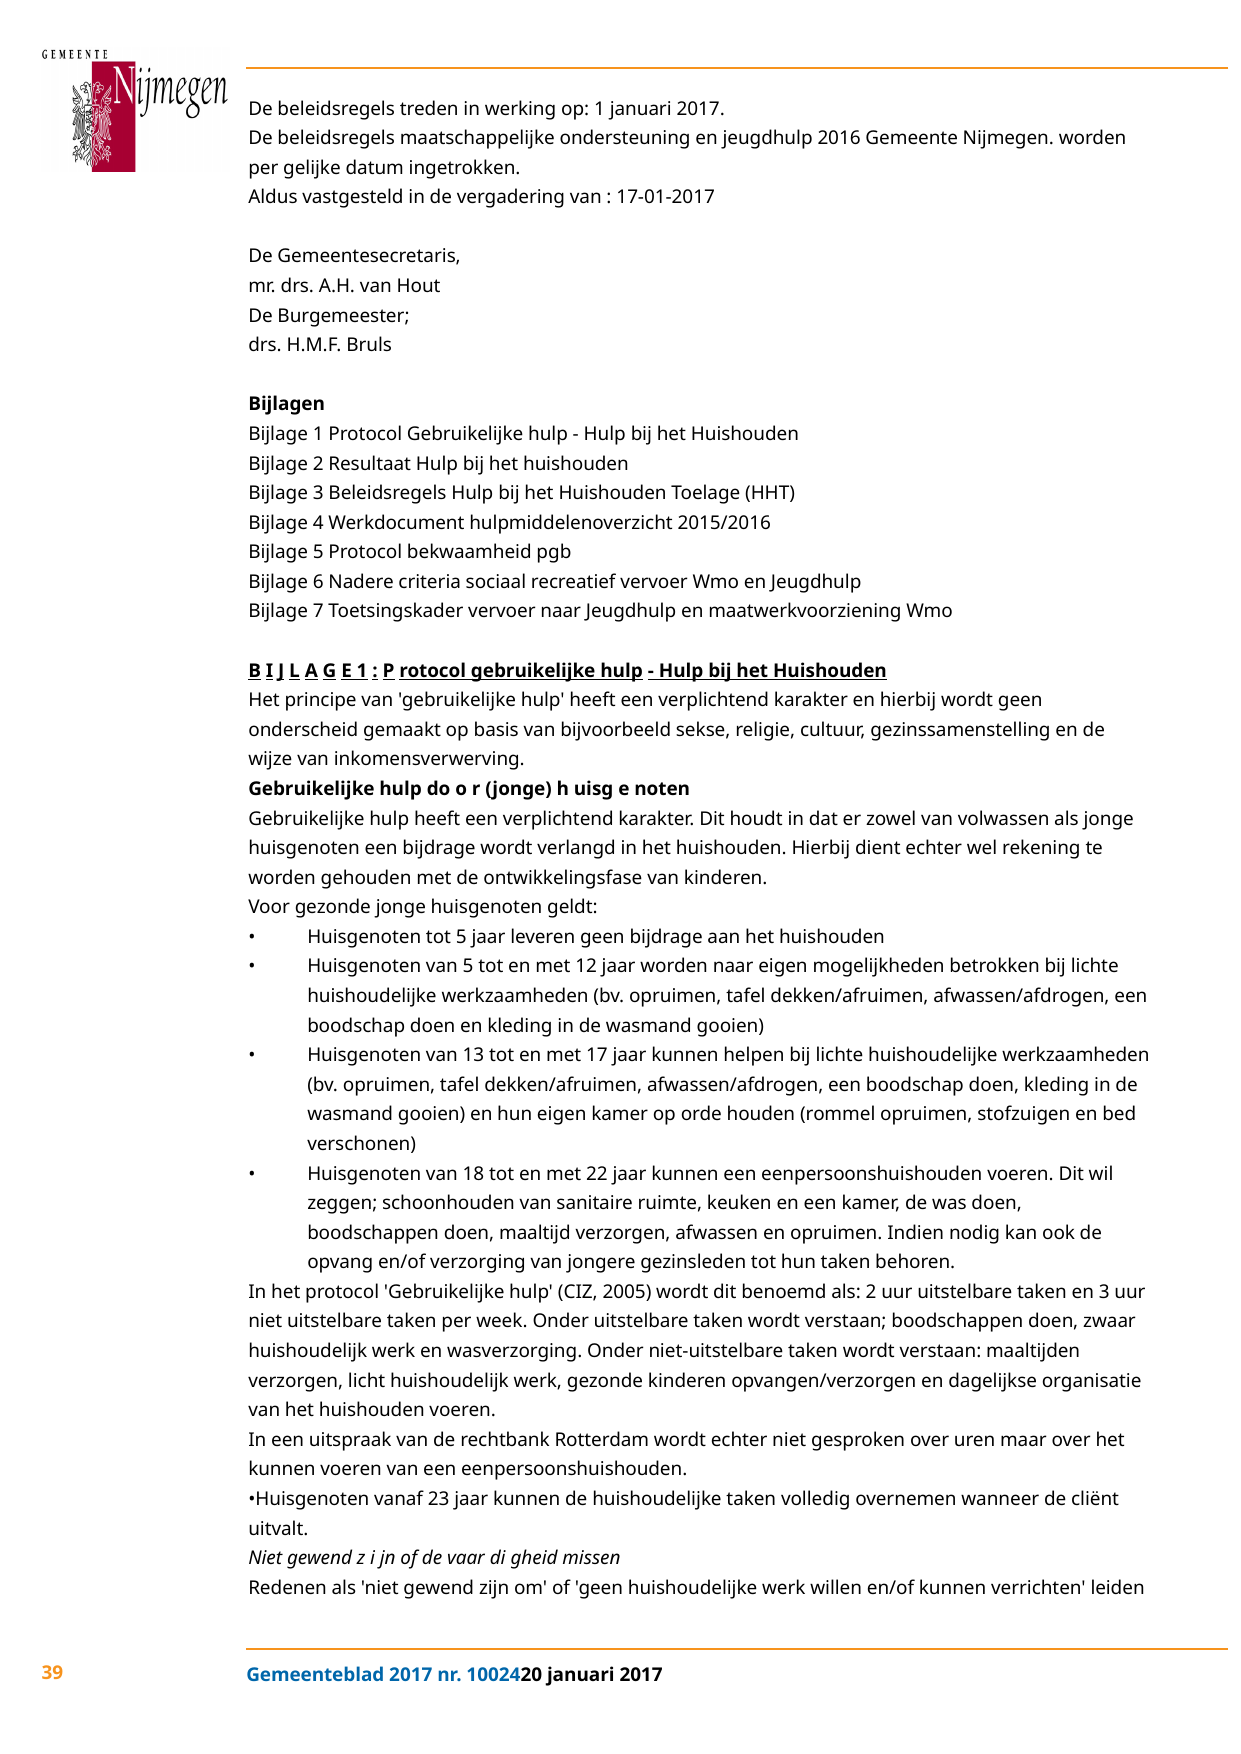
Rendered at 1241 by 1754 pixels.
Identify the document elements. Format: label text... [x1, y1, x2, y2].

text Bijlage 3 Beleidsregels Hulp bij het Huishouden Toelage (HHT) [248, 479, 1152, 505]
text Het principe van 'gebruikelijke hulp' heeft een verplichtend karakter en hierbij wordt geen onderscheid gemaakt op basis van bijvoorbeeld sekse, religie, cultuur, gezinssamenstelling en de wijze van inkomensverwerving. [248, 686, 1152, 771]
text De beleidsregels maatschappelijke ondersteuning en jeugdhulp 2016 Gemeente Nijmegen. worden per gelijke datum ingetrokken. [248, 124, 1152, 180]
text drs. H.M.F. Bruls [248, 331, 1152, 357]
list Huisgenoten van 18 tot en met 22 jaar kunnen een eenpersoonshuishouden voeren. Dit wil zeggen; schoonhouden van sanitaire ruimte, keuken en een kamer, de was doen, boodschappen doen, maaltijd verzorgen, afwassen en opruimen. Indien nodig kan ook de opvang en/of verzorging van jongere gezinsleden tot hun taken behoren. [248, 1160, 1152, 1274]
text mr. drs. A.H. van Hout [248, 272, 1152, 298]
picture [41, 47, 231, 172]
list Huisgenoten van 5 tot en met 12 jaar worden naar eigen mogelijkheden betrokken bij lichte huishoudelijke werkzaamheden (bv. opruimen, tafel dekken/afruimen, afwassen/afdrogen, een boodschap doen en kleding in de wasmand gooien) [248, 953, 1152, 1038]
text Bijlage 6 Nadere criteria sociaal recreatief vervoer Wmo en Jeugdhulp [248, 568, 1152, 594]
text In het protocol 'Gebruikelijke hulp' (CIZ, 2005) wordt dit benoemd als: 2 uur uitstelbare taken en 3 uur niet uitstelbare taken per week. Onder uitstelbare taken wordt verstaan; boodschappen doen, zwaar huishoudelijk werk en wasverzorging. Onder niet-uitstelbare taken wordt verstaan: maaltijden verzorgen, licht huishoudelijk werk, gezonde kinderen opvangen/verzorgen en dagelijkse organisatie van het huishouden voeren. [248, 1278, 1152, 1422]
text •Huisgenoten vanaf 23 jaar kunnen de huishoudelijke taken volledig overnemen wanneer de cliënt uitvalt. [248, 1485, 1152, 1541]
list Huisgenoten tot 5 jaar leveren geen bijdrage aan het huishouden [248, 923, 1152, 949]
text In een uitspraak van de rechtbank Rotterdam wordt echter niet gesproken over uren maar over het kunnen voeren van een eenpersoonshuishouden. [248, 1426, 1152, 1481]
text Bijlage 4 Werkdocument hulpmiddelenoverzicht 2015/2016 [248, 509, 1152, 535]
text Bijlage 7 Toetsingskader vervoer naar Jeugdhulp en maatwerkvoorziening Wmo [248, 598, 1152, 623]
text Bijlage 2 Resultaat Hulp bij het huishouden [248, 450, 1152, 476]
text Gebruikelijke hulp do o r (jonge) h uisg e noten [248, 775, 1152, 801]
text Aldus vastgesteld in de vergadering van : 17-01-2017 [248, 183, 1152, 209]
text De Gemeentesecretaris, [248, 243, 1152, 268]
text Voor gezonde jonge huisgenoten geldt: [248, 893, 1152, 919]
text Bijlage 5 Protocol bekwaamheid pgb [248, 538, 1152, 564]
text Bijlagen [248, 391, 1152, 416]
list Huisgenoten van 13 tot en met 17 jaar kunnen helpen bij lichte huishoudelijke werkzaamheden (bv. opruimen, tafel dekken/afruimen, afwassen/afdrogen, een boodschap doen, kleding in de wasmand gooien) en hun eigen kamer op orde houden (rommel opruimen, stofzuigen en bed verschonen) [248, 1041, 1152, 1156]
text De Burgemeester; [248, 302, 1152, 328]
text Redenen als 'niet gewend zijn om' of 'geen huishoudelijke werk willen en/of kunnen verrichten' leiden [248, 1574, 1152, 1600]
text Niet gewend z i jn of de vaar di gheid missen [248, 1544, 1152, 1570]
text B I J L A G E 1 : P rotocol gebruikelijke hulp - Hulp bij het Huishouden [248, 657, 1152, 683]
text De beleidsregels treden in werking op: 1 januari 2017. [248, 95, 1152, 121]
text Gebruikelijke hulp heeft een verplichtend karakter. Dit houdt in dat er zowel van volwassen als jonge huisgenoten een bijdrage wordt verlangd in het huishouden. Hierbij dient echter wel rekening te worden gehouden met de ontwikkelingsfase van kinderen. [248, 805, 1152, 890]
text Bijlage 1 Protocol Gebruikelijke hulp - Hulp bij het Huishouden [248, 420, 1152, 446]
